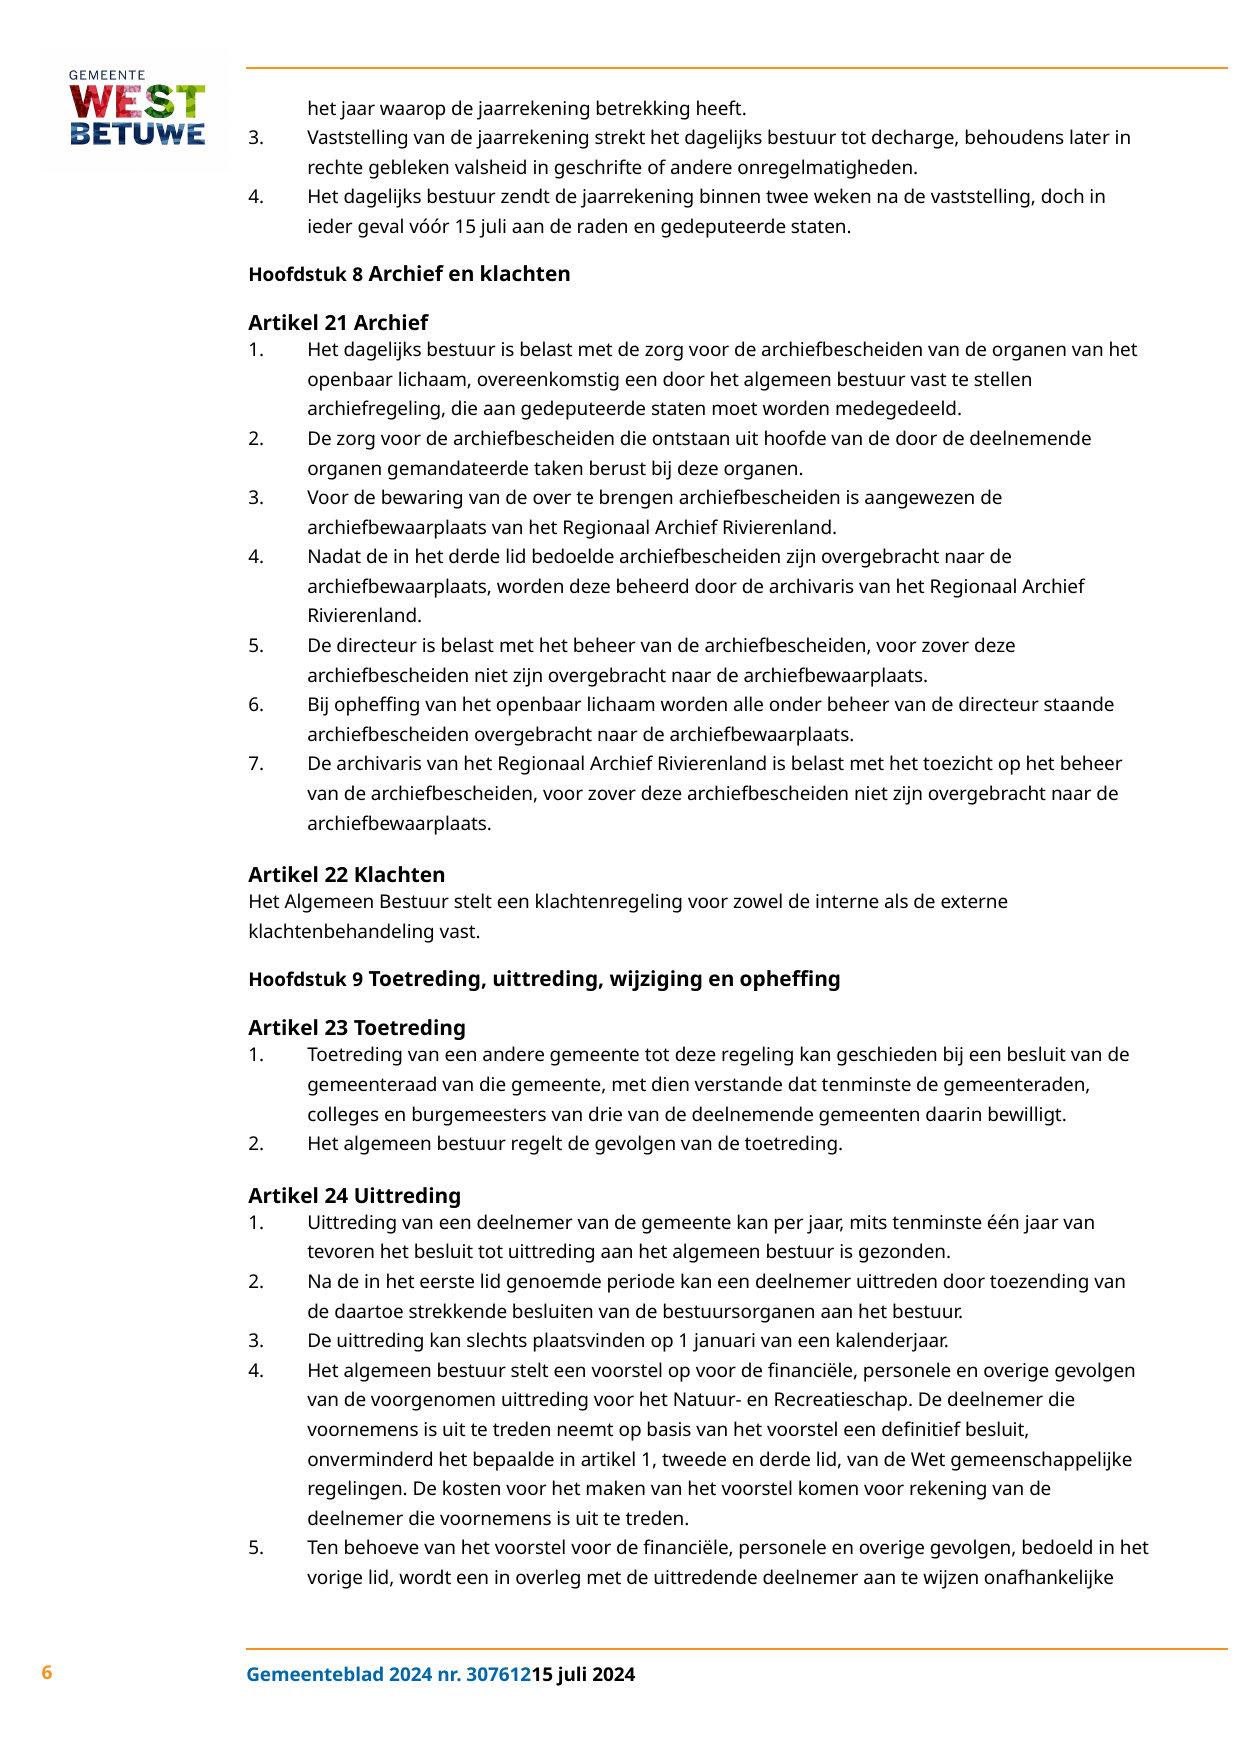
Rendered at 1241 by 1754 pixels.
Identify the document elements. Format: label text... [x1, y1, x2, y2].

list Het dagelijks bestuur is belast met de zorg voor de archiefbescheiden van de organen van het openbaar lichaam, overeenkomstig een door het algemeen bestuur vast te stellen archiefregeling, die aan gedeputeerde staten moet worden medegedeeld. [248, 336, 1152, 421]
list Het algemeen bestuur regelt de gevolgen van de toetreding. [248, 1130, 1152, 1156]
text Hoofdstuk 9 Toetreding, uittreding, wijziging en opheffing [248, 964, 1152, 992]
list De directeur is belast met het beheer van de archiefbescheiden, voor zover deze archiefbescheiden niet zijn overgebracht naar de archiefbewaarplaats. [248, 632, 1152, 688]
text Artikel 23 Toetreding [248, 1013, 1152, 1042]
list De zorg voor de archiefbescheiden die ontstaan uit hoofde van de door de deelnemende organen gemandateerde taken berust bij deze organen. [248, 425, 1152, 481]
list Het dagelijks bestuur zendt de jaarrekening binnen twee weken na de vaststelling, doch in ieder geval vóór 15 juli aan de raden en gedeputeerde staten. [248, 183, 1152, 239]
list Voor de bewaring van de over te brengen archiefbescheiden is aangewezen de archiefbewaarplaats van het Regionaal Archief Rivierenland. [248, 484, 1152, 540]
list De uittreding kan slechts plaatsvinden op 1 januari van een kalenderjaar. [248, 1327, 1152, 1353]
text Artikel 22 Klachten [248, 860, 1152, 889]
list Toetreding van een andere gemeente tot deze regeling kan geschieden bij een besluit van de gemeenteraad van die gemeente, met dien verstande dat tenminste de gemeenteraden, colleges en burgemeesters van drie van de deelnemende gemeenten daarin bewilligt. [248, 1042, 1152, 1126]
list het jaar waarop de jaarrekening betrekking heeft. [248, 95, 1152, 121]
list Vaststelling van de jaarrekening strekt het dagelijks bestuur tot decharge, behoudens later in rechte gebleken valsheid in geschrifte of andere onregelmatigheden. [248, 124, 1152, 180]
list Na de in het eerste lid genoemde periode kan een deelnemer uittreden door toezending van de daartoe strekkende besluiten van de bestuursorganen aan het bestuur. [248, 1268, 1152, 1324]
list Uittreding van een deelnemer van de gemeente kan per jaar, mits tenminste één jaar van tevoren het besluit tot uittreding aan het algemeen bestuur is gezonden. [248, 1209, 1152, 1264]
text Het Algemeen Bestuur stelt een klachtenregeling voor zowel de interne als de externe klachtenbehandeling vast. [248, 889, 1152, 944]
list Bij opheffing van het openbaar lichaam worden alle onder beheer van de directeur staande archiefbescheiden overgebracht naar de archiefbewaarplaats. [248, 691, 1152, 747]
list Het algemeen bestuur stelt een voorstel op voor de financiële, personele en overige gevolgen van de voorgenomen uittreding voor het Natuur- en Recreatieschap. De deelnemer die voornemens is uit te treden neemt op basis van het voorstel een definitief besluit, onverminderd het bepaalde in artikel 1, tweede en derde lid, van de Wet gemeenschappelijke regelingen. De kosten voor het maken van het voorstel komen voor rekening van de deelnemer die voornemens is uit te treden. [248, 1357, 1152, 1531]
list Nadat de in het derde lid bedoelde archiefbescheiden zijn overgebracht naar de archiefbewaarplaats, worden deze beheerd door de archivaris van het Regionaal Archief Rivierenland. [248, 543, 1152, 628]
picture [41, 47, 231, 172]
text Artikel 24 Uittreding [248, 1181, 1152, 1209]
list De archivaris van het Regionaal Archief Rivierenland is belast met het toezicht op het beheer van de archiefbescheiden, voor zover deze archiefbescheiden niet zijn overgebracht naar de archiefbewaarplaats. [248, 751, 1152, 836]
text Artikel 21 Archief [248, 308, 1152, 336]
list Ten behoeve van het voorstel voor de financiële, personele en overige gevolgen, bedoeld in het vorige lid, wordt een in overleg met de uittredende deelnemer aan te wijzen onafhankelijke [248, 1534, 1152, 1590]
text Hoofdstuk 8 Archief en klachten [248, 259, 1152, 287]
